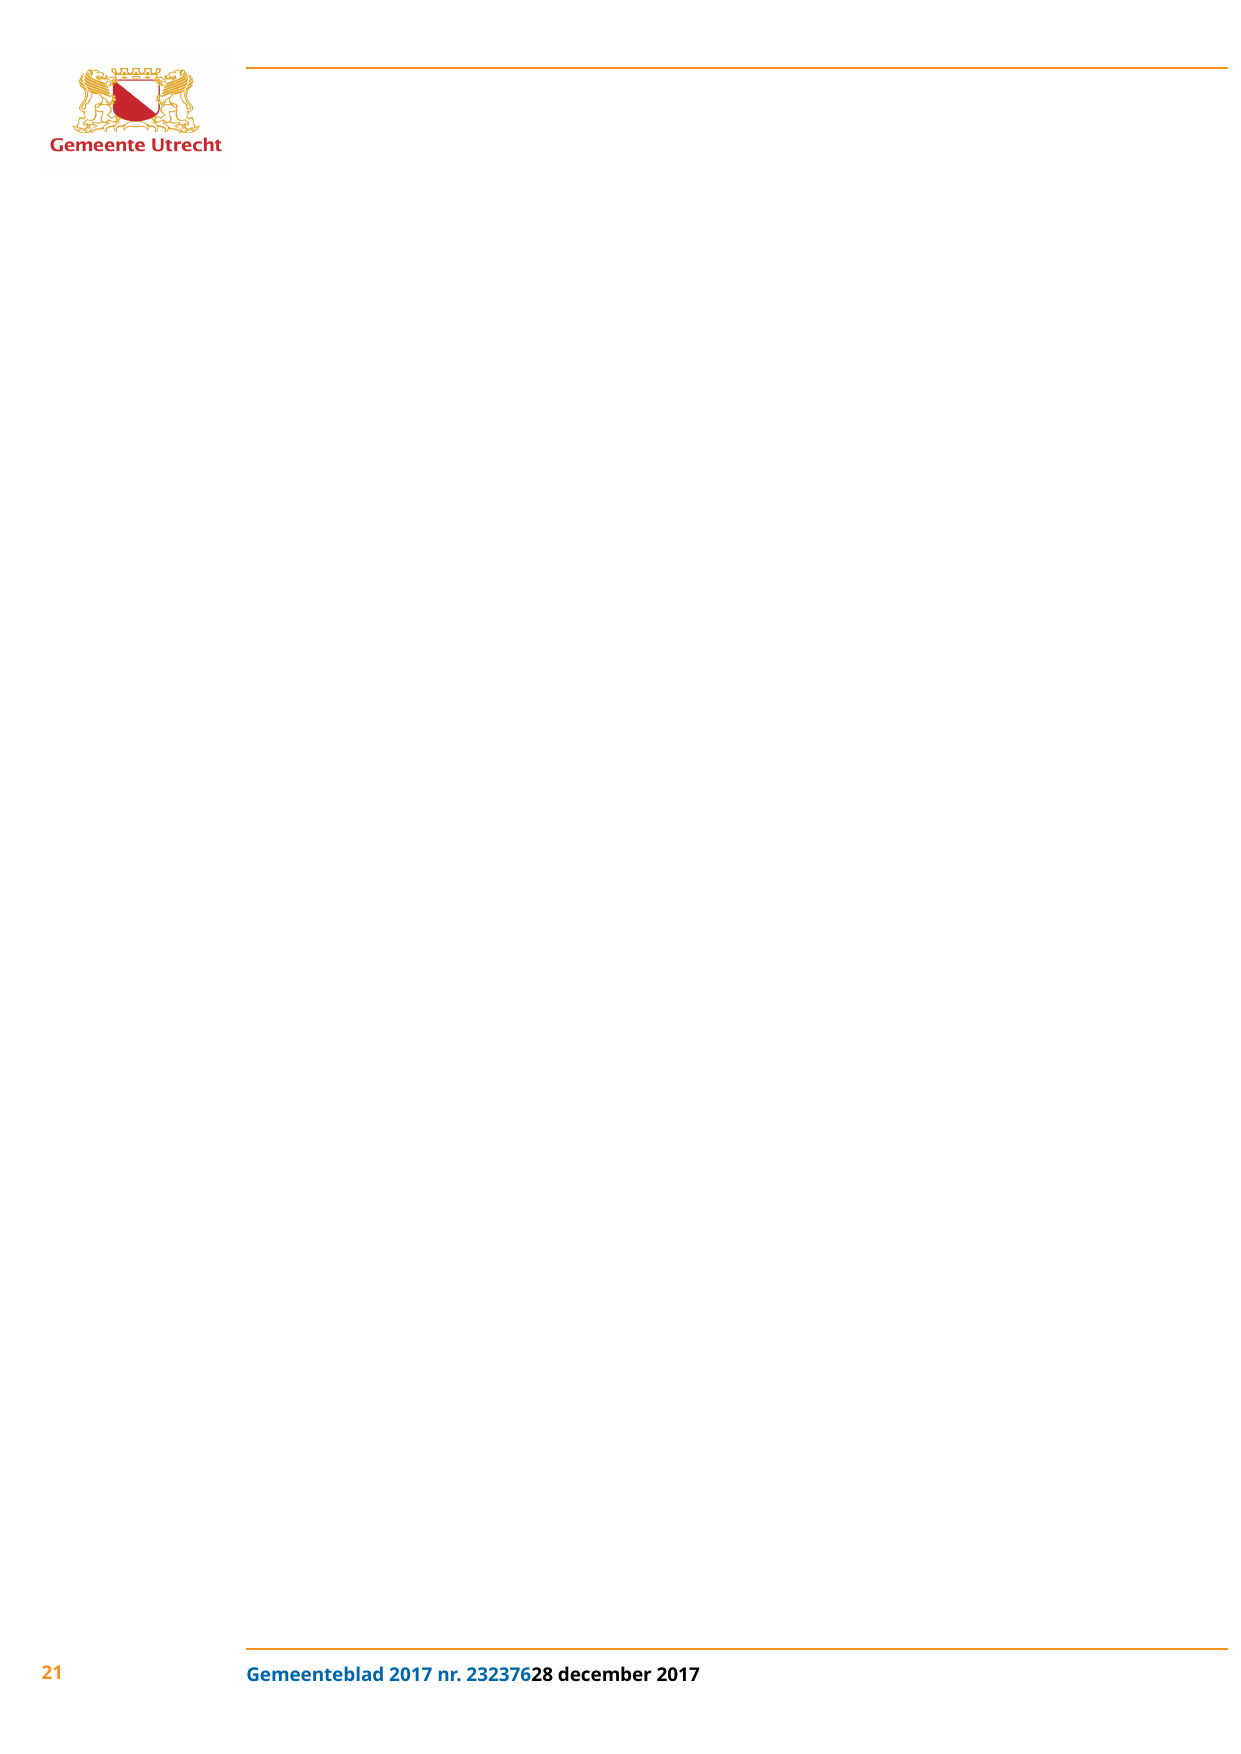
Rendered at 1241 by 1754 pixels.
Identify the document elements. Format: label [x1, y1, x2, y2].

picture [41, 47, 231, 172]
